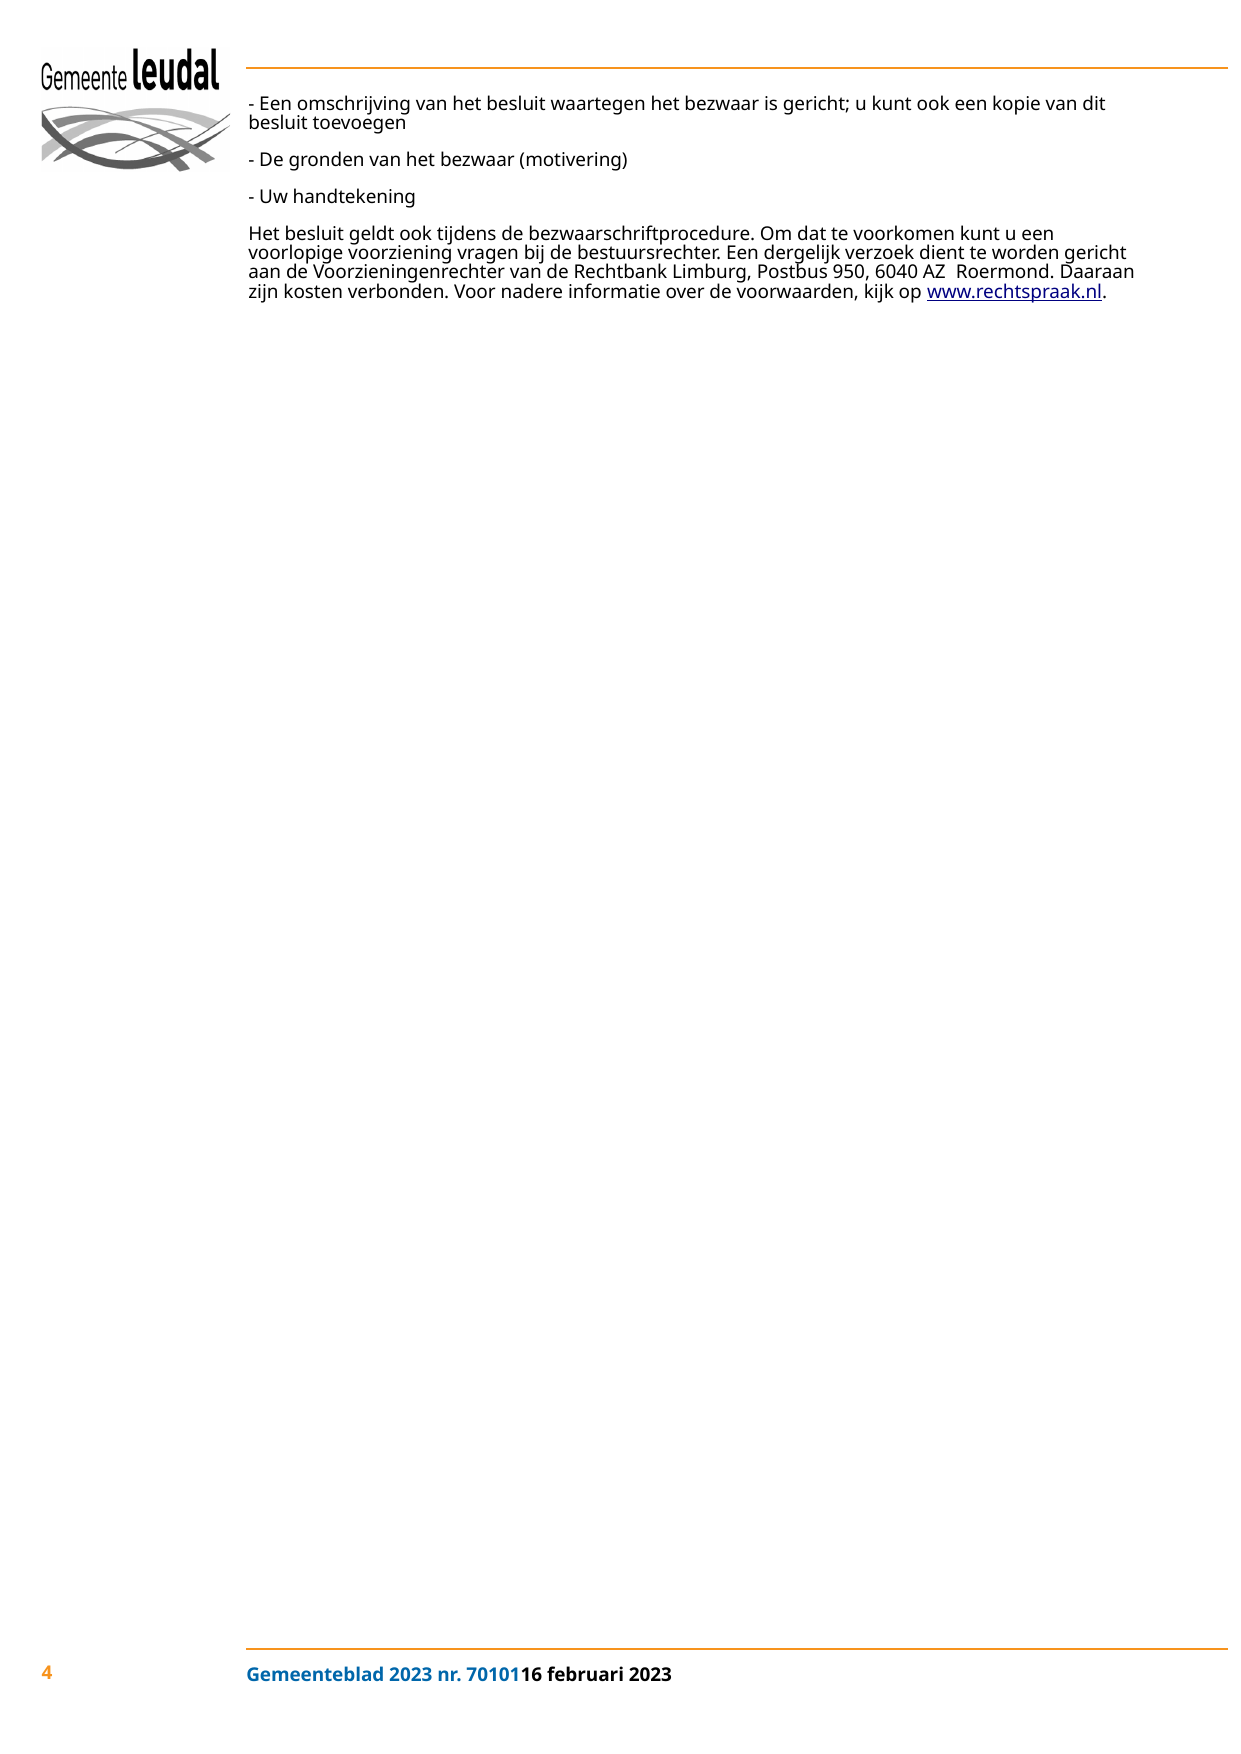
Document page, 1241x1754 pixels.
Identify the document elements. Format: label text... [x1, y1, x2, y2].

text Het besluit geldt ook tijdens de bezwaarschriftprocedure. Om dat te voorkomen kunt u een voorlopige voorziening vragen bij de bestuursrechter. Een dergelijk verzoek dient te worden gericht aan de Voorzieningenrechter van de Rechtbank Limburg, Postbus 950, 6040 AZ Roermond. Daaraan zijn kosten verbonden. Voor nadere informatie over de voorwaarden, kijk op www.rechtspraak.nl. [248, 225, 1152, 302]
text - De gronden van het bezwaar (motivering) [248, 151, 1152, 170]
picture [41, 47, 231, 172]
text - Een omschrijving van het besluit waartegen het bezwaar is gericht; u kunt ook een kopie van dit besluit toevoegen [248, 95, 1152, 133]
text - Uw handtekening [248, 188, 1152, 207]
